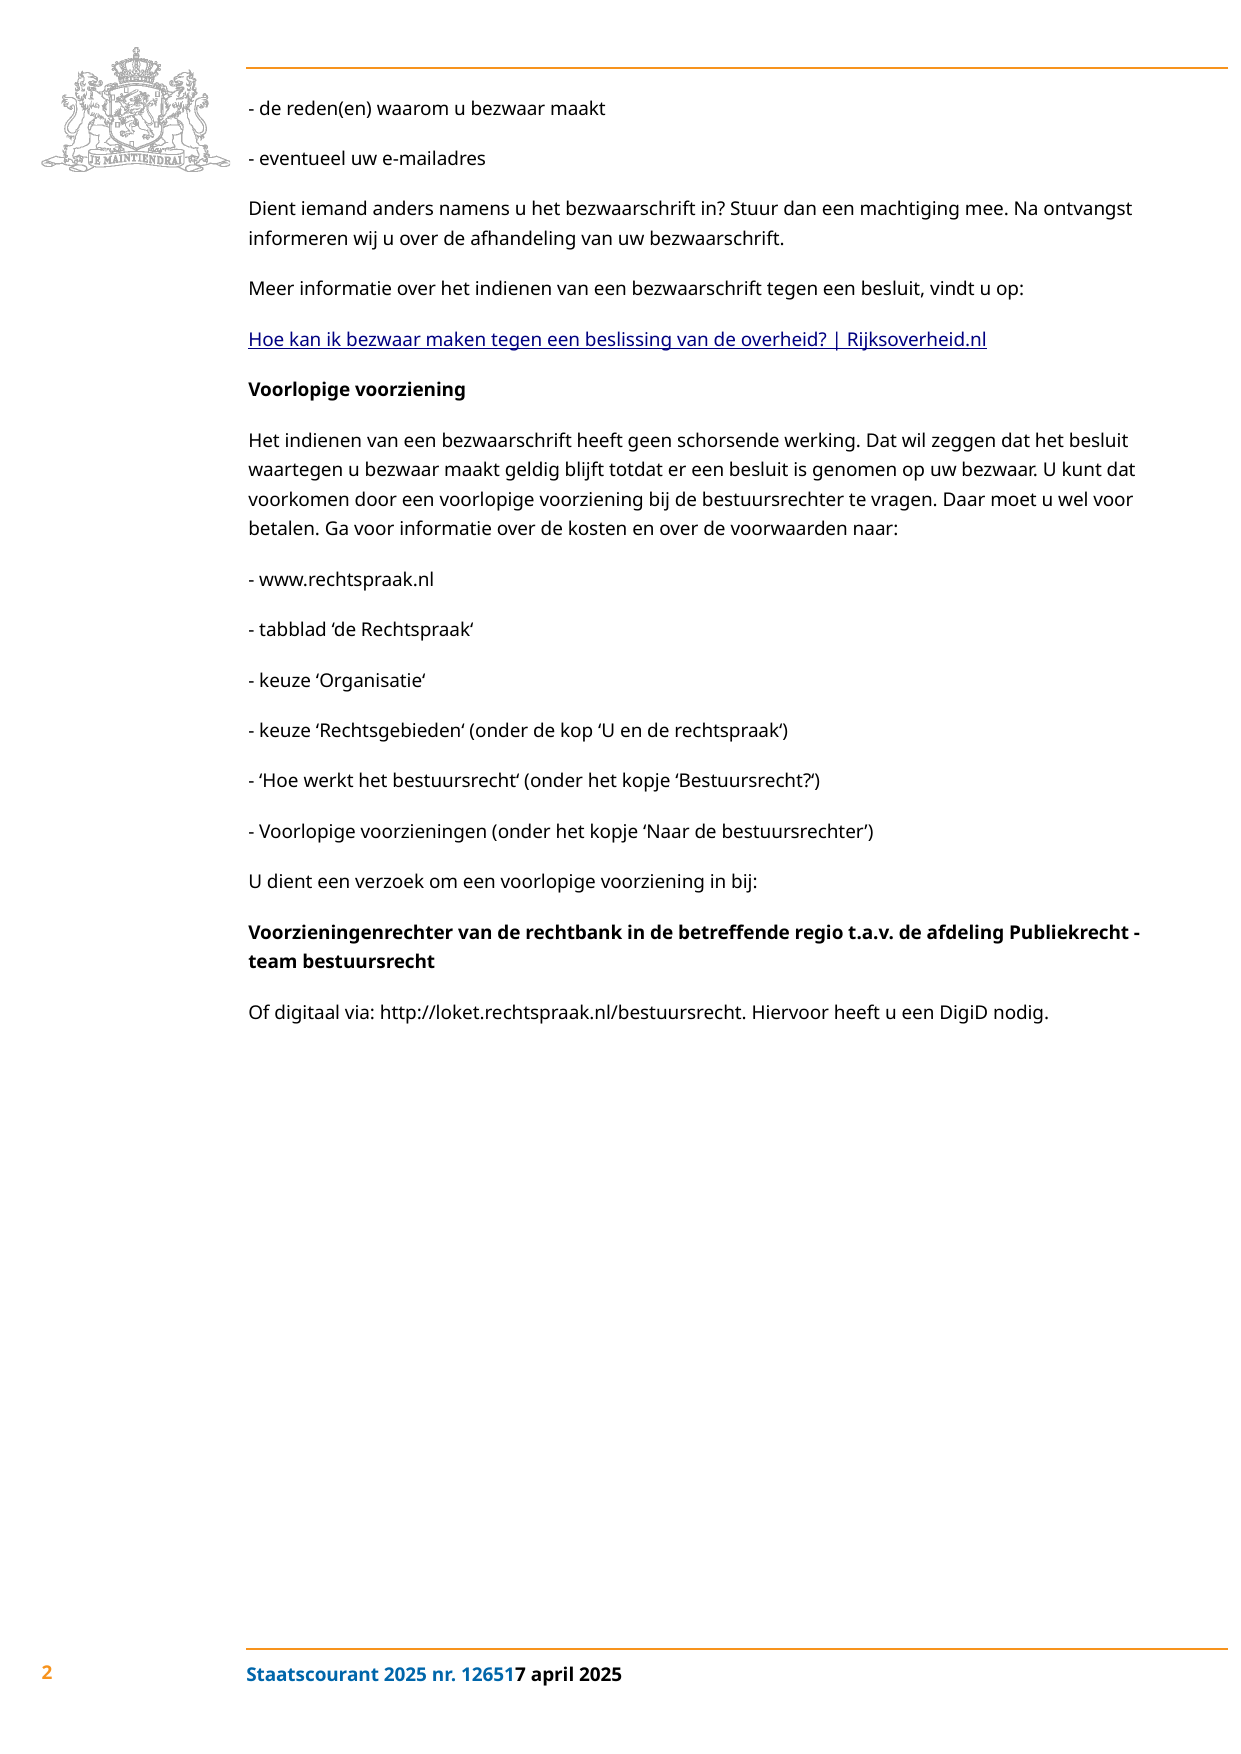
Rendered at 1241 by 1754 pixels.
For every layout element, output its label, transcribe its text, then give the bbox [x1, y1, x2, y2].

text Het indienen van een bezwaarschrift heeft geen schorsende werking. Dat wil zeggen dat het besluit waartegen u bezwaar maakt geldig blijft totdat er een besluit is genomen op uw bezwaar. U kunt dat voorkomen door een voorlopige voorziening bij de bestuursrechter te vragen. Daar moet u wel voor betalen. Ga voor informatie over de kosten en over de voorwaarden naar: [248, 427, 1152, 541]
picture [41, 47, 231, 172]
text Hoe kan ik bezwaar maken tegen een beslissing van de overheid? | Rijksoverheid.nl [248, 326, 1152, 352]
text - www.rechtspraak.nl [248, 566, 1152, 592]
text - keuze ‘Rechtsgebieden‘ (onder de kop ‘U en de rechtspraak‘) [248, 717, 1152, 743]
text - ‘Hoe werkt het bestuursrecht‘ (onder het kopje ‘Bestuursrecht?‘) [248, 768, 1152, 793]
text - keuze ‘Organisatie‘ [248, 667, 1152, 693]
text Voorzieningenrechter van de rechtbank in de betreffende regio t.a.v. de afdeling Publiekrecht - team bestuursrecht [248, 919, 1152, 974]
text Of digitaal via: http://loket.rechtspraak.nl/bestuursrecht. Hiervoor heeft u een DigiD nodig. [248, 999, 1152, 1025]
text - tabblad ‘de Rechtspraak‘ [248, 616, 1152, 642]
text U dient een verzoek om een voorlopige voorziening in bij: [248, 868, 1152, 894]
text - de reden(en) waarom u bezwaar maakt [248, 95, 1152, 121]
text - eventueel uw e-mailadres [248, 145, 1152, 171]
text Meer informatie over het indienen van een bezwaarschrift tegen een besluit, vindt u op: [248, 276, 1152, 301]
text Voorlopige voorziening [248, 376, 1152, 402]
text - Voorlopige voorzieningen (onder het kopje ‘Naar de bestuursrechter’) [248, 818, 1152, 844]
text Dient iemand anders namens u het bezwaarschrift in? Stuur dan een machtiging mee. Na ontvangst informeren wij u over de afhandeling van uw bezwaarschrift. [248, 196, 1152, 251]
